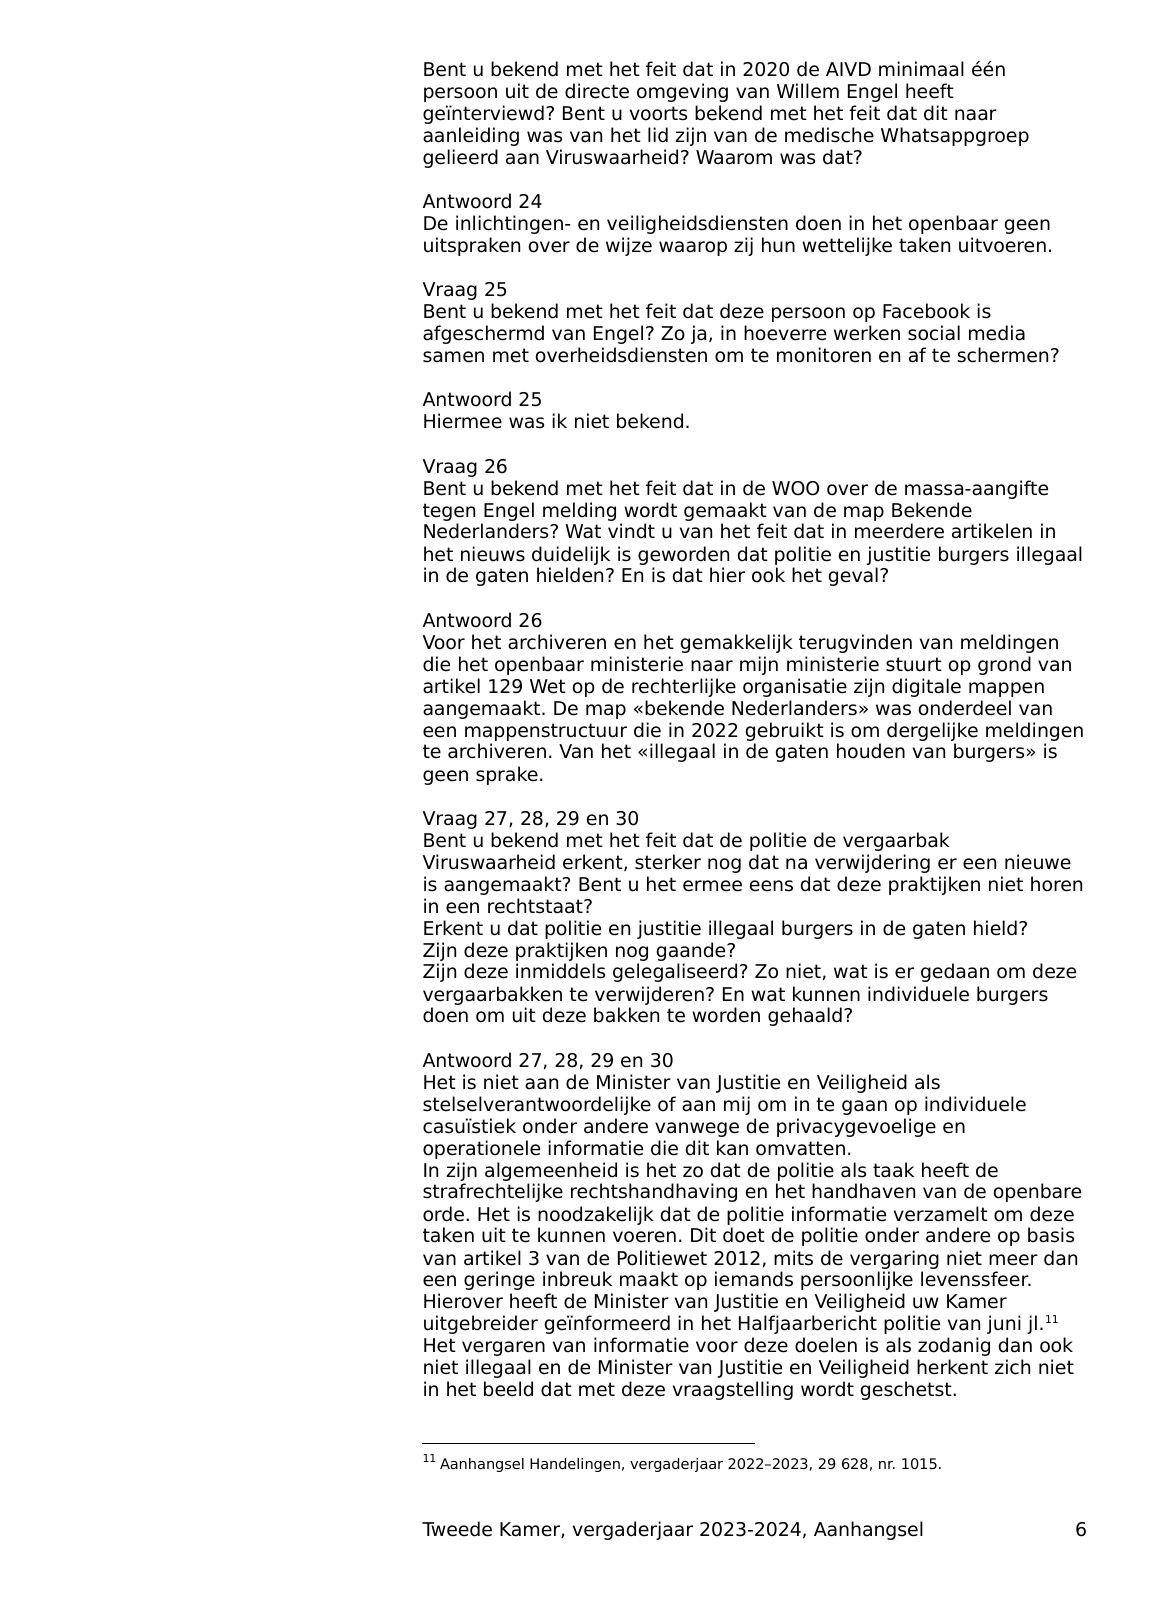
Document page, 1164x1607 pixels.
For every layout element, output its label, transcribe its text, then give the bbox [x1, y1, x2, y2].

text Het is niet aan de Minister van Justitie en Veiligheid als stelselverantwoordelijke of aan mij om in te gaan op individuele casuïstiek onder andere vanwege de privacygevoelige en operationele informatie die dit kan omvatten. [422, 1072, 1087, 1159]
text De inlichtingen- en veiligheidsdiensten doen in het openbaar geen uitspraken over de wijze waarop zij hun wettelijke taken uitvoeren. [422, 213, 1087, 257]
text Vraag 27, 28, 29 en 30 [422, 808, 1087, 829]
text Bent u bekend met het feit dat in de WOO over de massa-aangifte tegen Engel melding wordt gemaakt van de map Bekende Nederlanders? Wat vindt u van het feit dat in meerdere artikelen in het nieuws duidelijk is geworden dat politie en justitie burgers illegaal in de gaten hielden? En is dat hier ook het geval? [422, 477, 1087, 587]
text Bent u bekend met het feit dat de politie de vergaarbak Viruswaarheid erkent, sterker nog dat na verwijdering er een nieuwe is aangemaakt? Bent u het ermee eens dat deze praktijken niet horen in een rechtstaat? [422, 829, 1087, 917]
text Antwoord 24 [422, 191, 1087, 213]
text Aanhangsel Handelingen, vergaderjaar 2022–2023, 29 628, nr. 1015. [422, 1452, 1087, 1474]
text Vraag 25 [422, 279, 1087, 301]
text Erkent u dat politie en justitie illegaal burgers in de gaten hield? [422, 917, 1087, 939]
text Vraag 26 [422, 456, 1087, 477]
text Antwoord 27, 28, 29 en 30 [422, 1049, 1087, 1072]
text Zijn deze praktijken nog gaande? [422, 939, 1087, 961]
text Hiermee was ik niet bekend. [422, 411, 1087, 433]
text Zijn deze inmiddels gelegaliseerd? Zo niet, wat is er gedaan om deze vergaarbakken te verwijderen? En wat kunnen individuele burgers doen om uit deze bakken te worden gehaald? [422, 961, 1087, 1027]
text Bent u bekend met het feit dat deze persoon op Facebook is afgeschermd van Engel? Zo ja, in hoeverre werken social media samen met overheidsdiensten om te monitoren en af te schermen? [422, 301, 1087, 367]
text In zijn algemeenheid is het zo dat de politie als taak heeft de strafrechtelijke rechtshandhaving en het handhaven van de openbare orde. Het is noodzakelijk dat de politie informatie verzamelt om deze taken uit te kunnen voeren. Dit doet de politie onder andere op basis van artikel 3 van de Politiewet 2012, mits de vergaring niet meer dan een geringe inbreuk maakt op iemands persoonlijke levenssfeer. Hierover heeft de Minister van Justitie en Veiligheid uw Kamer uitgebreider geïnformeerd in het Halfjaarbericht politie van juni jl. Het vergaren van informatie voor deze doelen is als zodanig dan ook niet illegaal en de Minister van Justitie en Veiligheid herkent zich niet in het beeld dat met deze vraagstelling wordt geschetst. [422, 1159, 1087, 1401]
text Antwoord 26 [422, 609, 1087, 632]
text Bent u bekend met het feit dat in 2020 de AIVD minimaal één persoon uit de directe omgeving van Willem Engel heeft geïnterviewd? Bent u voorts bekend met het feit dat dit naar aanleiding was van het lid zijn van de medische Whatsappgroep gelieerd aan Viruswaarheid? Waarom was dat? [422, 59, 1087, 169]
text Voor het archiveren en het gemakkelijk terugvinden van meldingen die het openbaar ministerie naar mijn ministerie stuurt op grond van artikel 129 Wet op de rechterlijke organisatie zijn digitale mappen aangemaakt. De map «bekende Nederlanders» was onderdeel van een mappenstructuur die in 2022 gebruikt is om dergelijke meldingen te archiveren. Van het «illegaal in de gaten houden van burgers» is geen sprake. [422, 632, 1087, 785]
text Antwoord 25 [422, 389, 1087, 411]
